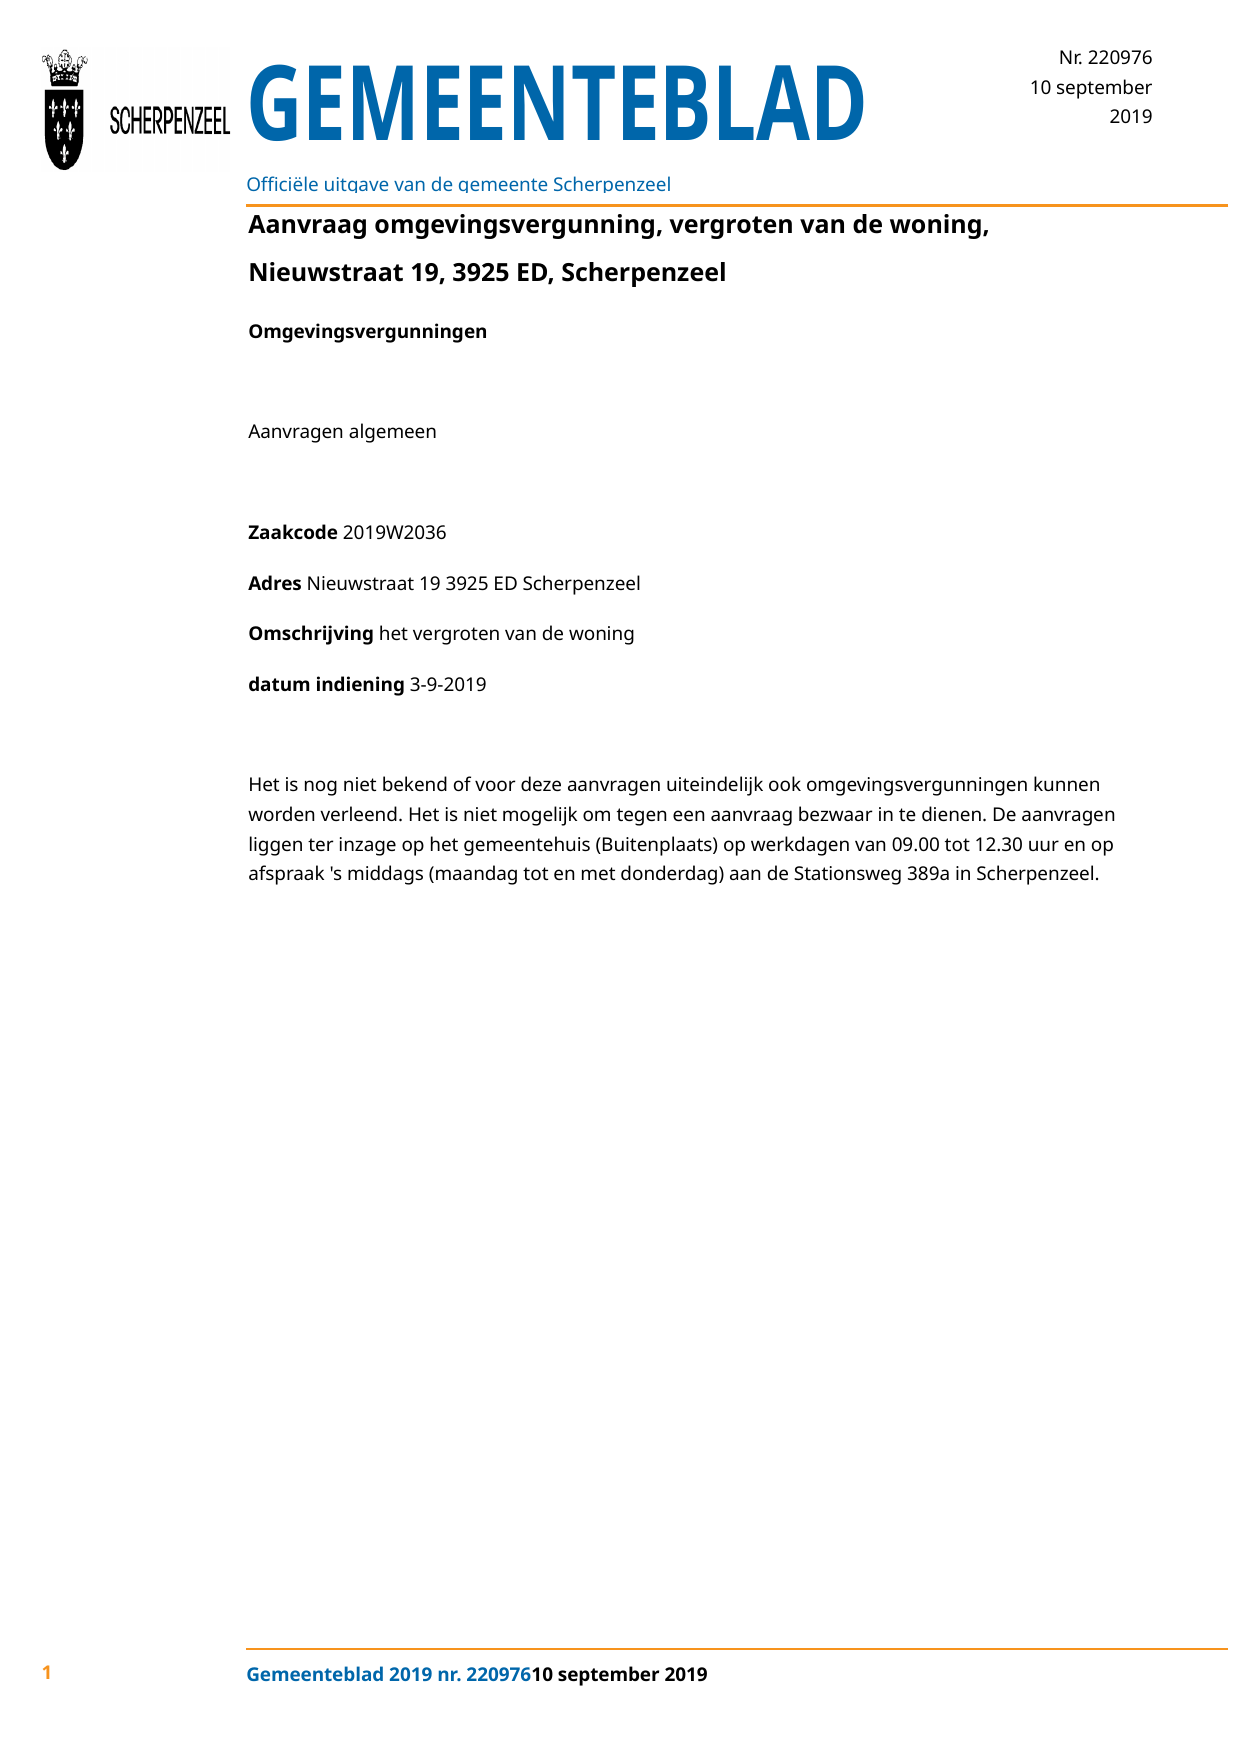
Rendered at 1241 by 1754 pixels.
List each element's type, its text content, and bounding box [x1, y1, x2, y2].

text Omgevingsvergunningen [248, 318, 1152, 344]
text Het is nog niet bekend of voor deze aanvragen uiteindelijk ook omgevingsvergunningen kunnen worden verleend. Het is niet mogelijk om tegen een aanvraag bezwaar in te dienen. De aanvragen liggen ter inzage op het gemeentehuis (Buitenplaats) op werkdagen van 09.00 tot 12.30 uur en op afspraak 's middags (maandag tot en met donderdag) aan de Stationsweg 389a in Scherpenzeel. [248, 772, 1152, 886]
text Aanvraag omgevingsvergunning, vergroten van de woning, Nieuwstraat 19, 3925 ED, Scherpenzeel [248, 207, 1152, 288]
picture [41, 47, 231, 172]
text Adres Nieuwstraat 19 3925 ED Scherpenzeel [248, 570, 1152, 596]
text Zaakcode 2019W2036 [248, 519, 1152, 545]
text Omschrijving het vergroten van de woning [248, 620, 1152, 646]
text datum indiening 3-9-2019 [248, 671, 1152, 697]
text Aanvragen algemeen [248, 419, 1152, 444]
